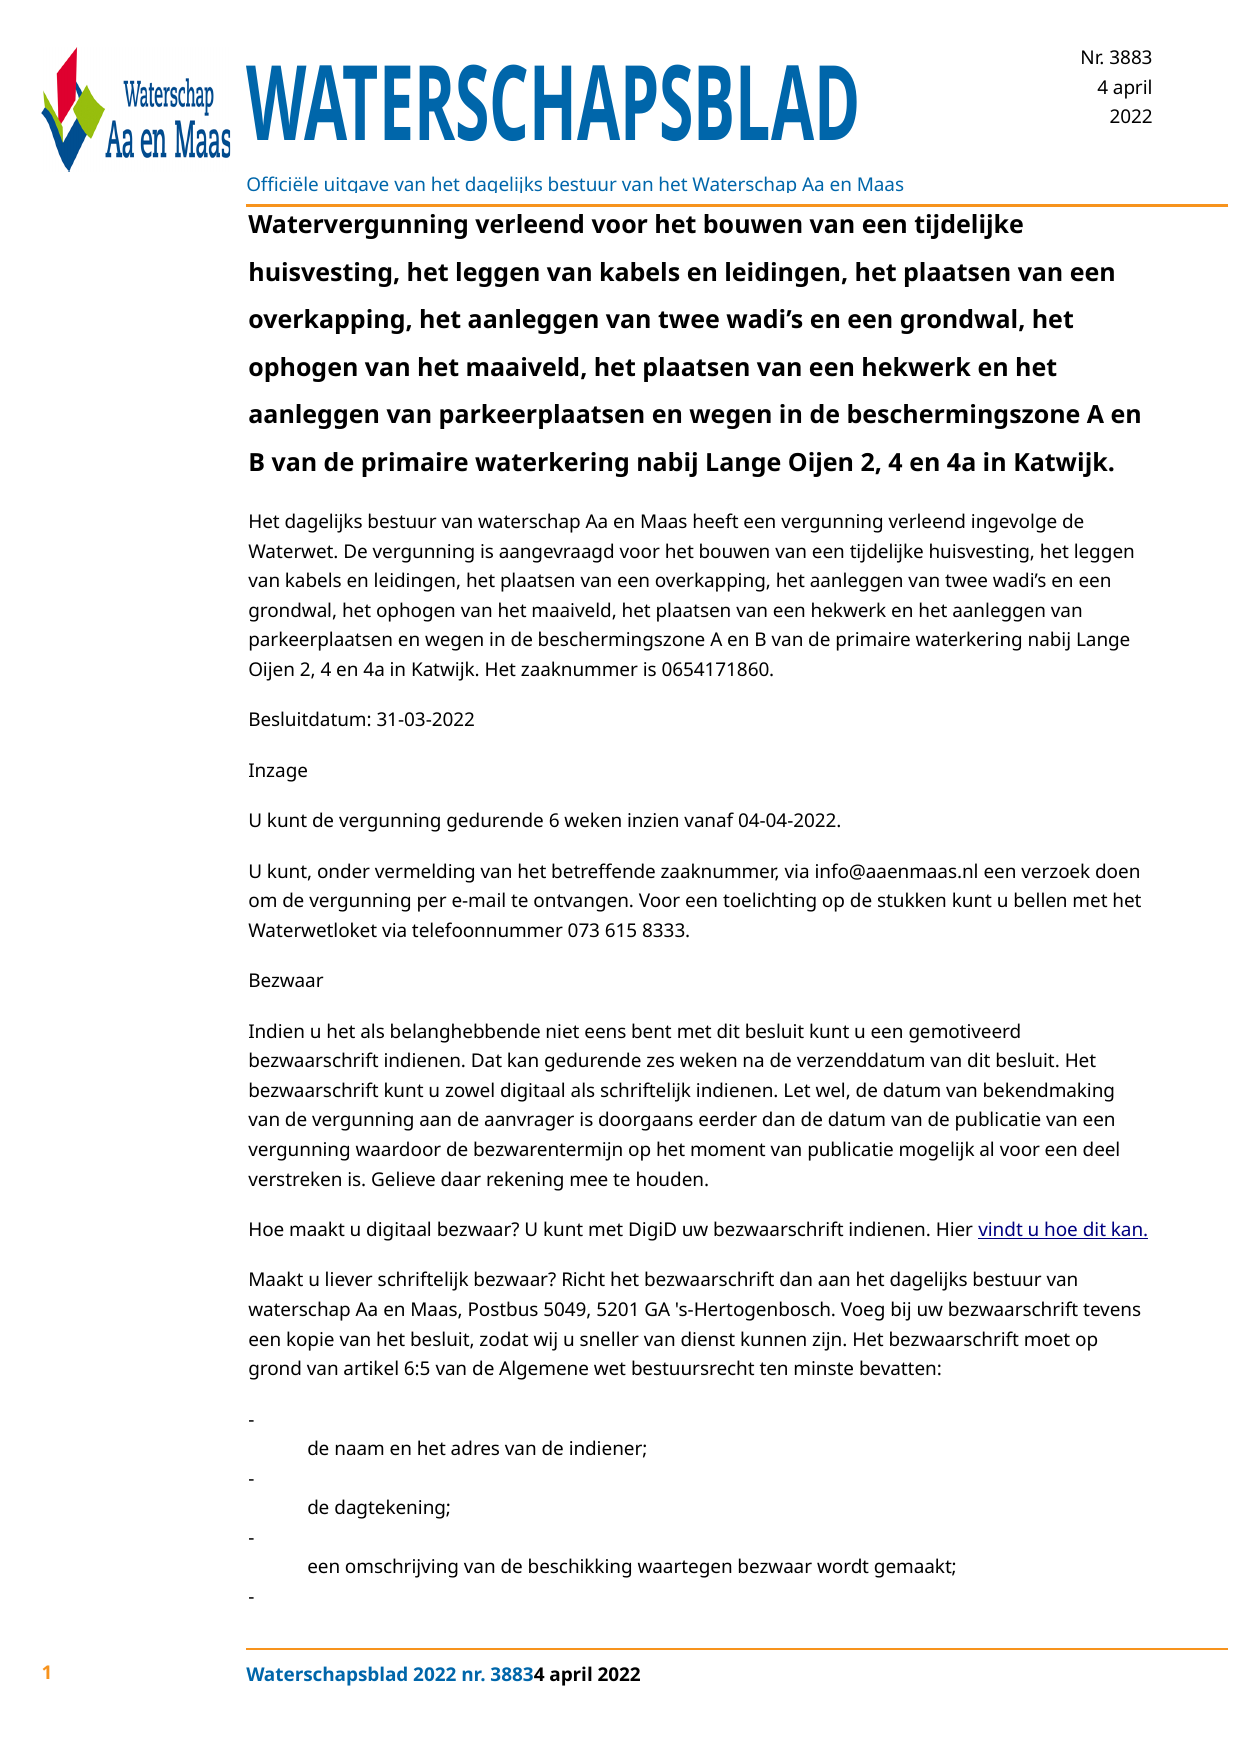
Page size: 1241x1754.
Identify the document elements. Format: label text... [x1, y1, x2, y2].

text Indien u het als belanghebbende niet eens bent met dit besluit kunt u een gemotiveerd bezwaarschrift indienen. Dat kan gedurende zes weken na de verzenddatum van dit besluit. Het bezwaarschrift kunt u zowel digitaal als schriftelijk indienen. Let wel, de datum van bekendmaking van de vergunning aan de aanvrager is doorgaans eerder dan de datum van de publicatie van een vergunning waardoor de bezwarentermijn op het moment van publicatie mogelijk al voor een deel verstreken is. Gelieve daar rekening mee te houden. [248, 1018, 1152, 1192]
text Watervergunning verleend voor het bouwen van een tijdelijke huisvesting, het leggen van kabels en leidingen, het plaatsen van een overkapping, het aanleggen van twee wadi’s en een grondwal, het ophogen van het maaiveld, het plaatsen van een hekwerk en het aanleggen van parkeerplaatsen en wegen in de beschermingszone A en B van de primaire waterkering nabij Lange Oijen 2, 4 en 4a in Katwijk. [248, 207, 1152, 479]
picture [41, 47, 231, 172]
text U kunt, onder vermelding van het betreffende zaaknummer, via info@aaenmaas.nl een verzoek doen om de vergunning per e-mail te ontvangen. Voor een toelichting op de stukken kunt u bellen met het Waterwetloket via telefoonnummer 073 615 8333. [248, 858, 1152, 943]
text Het dagelijks bestuur van waterschap Aa en Maas heeft een vergunning verleend ingevolge de Waterwet. De vergunning is aangevraagd voor het bouwen van een tijdelijke huisvesting, het leggen van kabels en leidingen, het plaatsen van een overkapping, het aanleggen van twee wadi’s en een grondwal, het ophogen van het maaiveld, het plaatsen van een hekwerk en het aanleggen van parkeerplaatsen en wegen in de beschermingszone A en B van de primaire waterkering nabij Lange Oijen 2, 4 en 4a in Katwijk. Het zaaknummer is 0654171860. [248, 508, 1152, 682]
text U kunt de vergunning gedurende 6 weken inzien vanaf 04-04-2022. [248, 807, 1152, 833]
list de dagtekening; [248, 1494, 1152, 1520]
text Maakt u liever schriftelijk bezwaar? Richt het bezwaarschrift dan aan het dagelijks bestuur van waterschap Aa en Maas, Postbus 5049, 5201 GA 's-Hertogenbosch. Voeg bij uw bezwaarschrift tevens een kopie van het besluit, zodat wij u sneller van dienst kunnen zijn. Het bezwaarschrift moet op grond van artikel 6:5 van de Algemene wet bestuursrecht ten minste bevatten: [248, 1267, 1152, 1381]
list de naam en het adres van de indiener; [248, 1435, 1152, 1461]
text Bezwaar [248, 967, 1152, 993]
text Hoe maakt u digitaal bezwaar? U kunt met DigiD uw bezwaarschrift indienen. Hier vindt u hoe dit kan. [248, 1216, 1152, 1242]
list een omschrijving van de beschikking waartegen bezwaar wordt gemaakt; [248, 1554, 1152, 1579]
text Besluitdatum: 31-03-2022 [248, 707, 1152, 732]
text Inzage [248, 757, 1152, 783]
